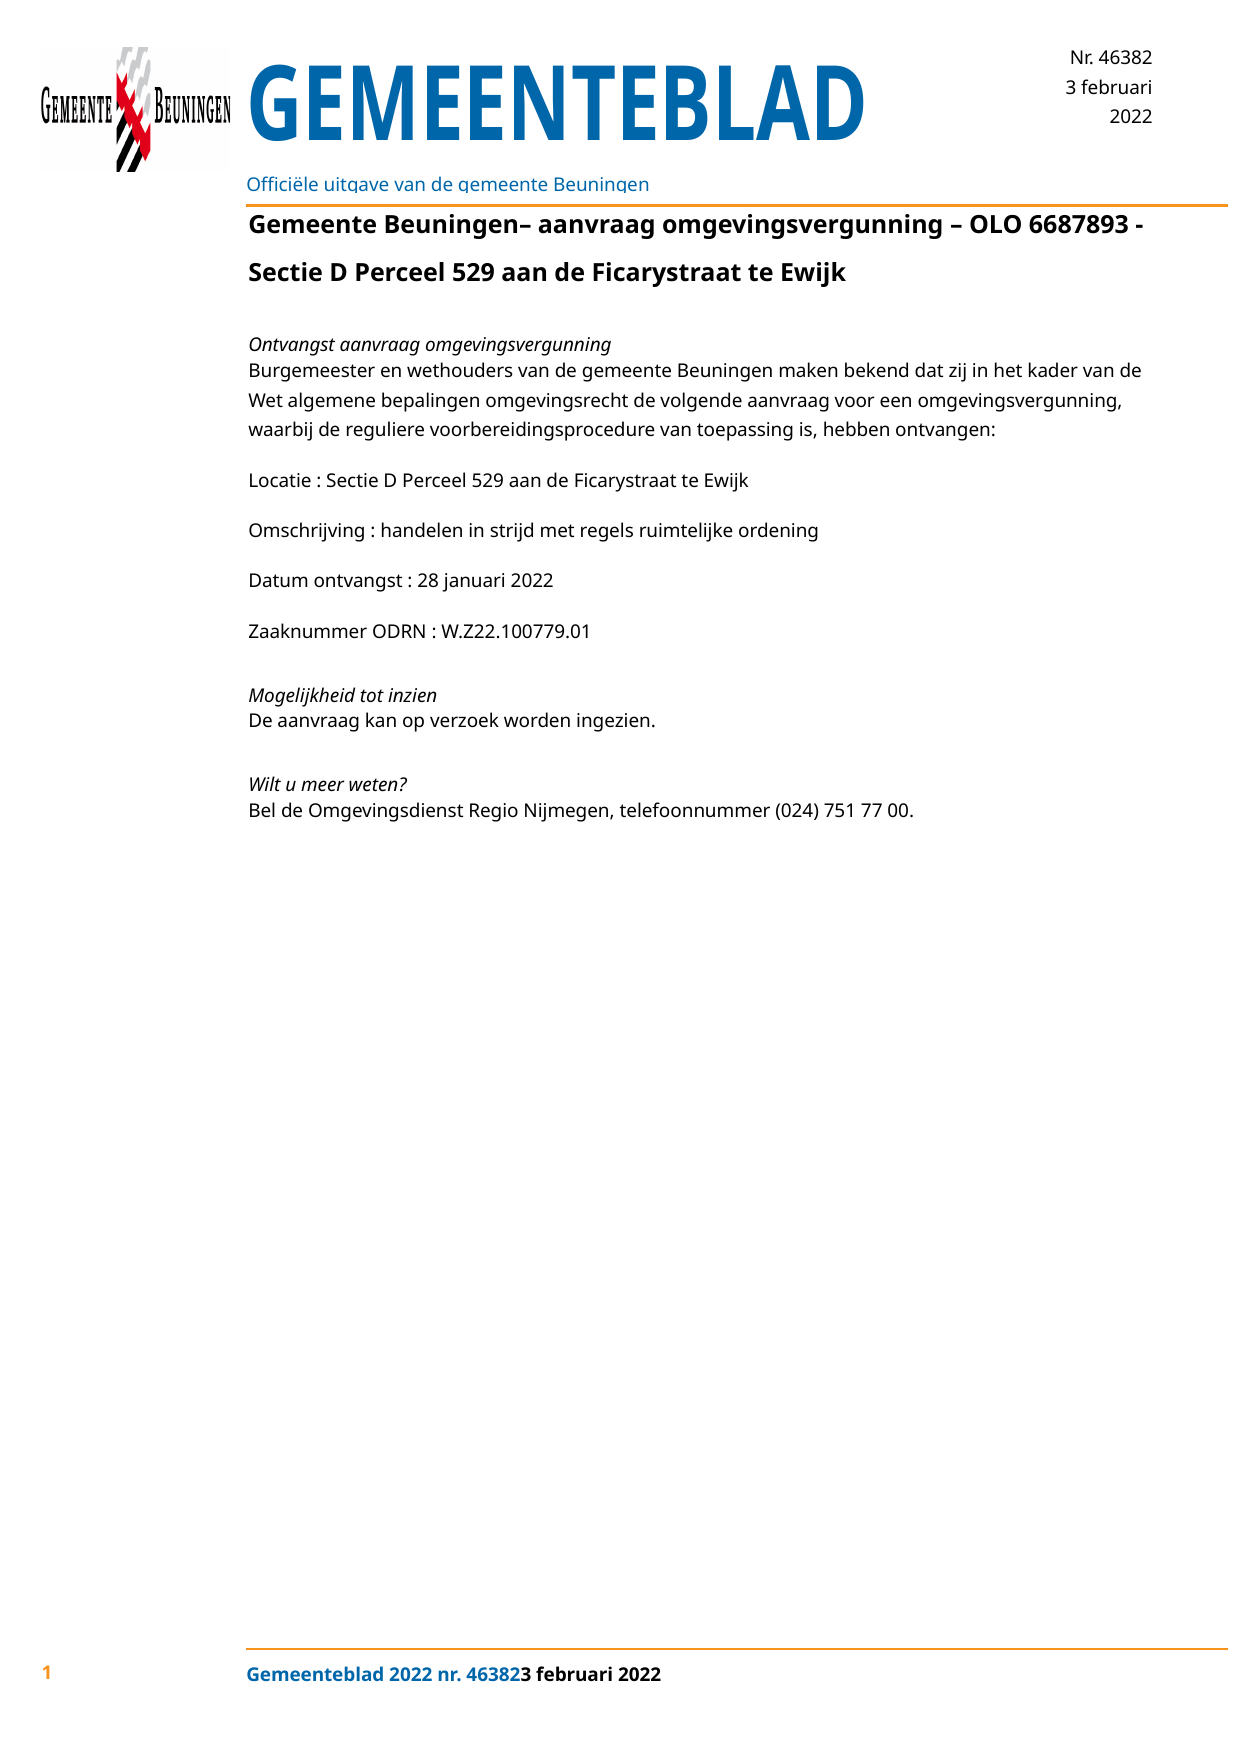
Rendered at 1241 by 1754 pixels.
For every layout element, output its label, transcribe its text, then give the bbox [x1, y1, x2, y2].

text Gemeente Beuningen– aanvraag omgevingsvergunning – OLO 6687893 - Sectie D Perceel 529 aan de Ficarystraat te Ewijk [248, 207, 1152, 288]
text Ontvangst aanvraag omgevingsvergunning [248, 331, 1152, 357]
text Mogelijkheid tot inzien [248, 682, 1152, 708]
text Omschrijving : handelen in strijd met regels ruimtelijke ordening [248, 517, 1152, 543]
text Zaaknummer ODRN : W.Z22.100779.01 [248, 618, 1152, 644]
picture [41, 47, 231, 172]
text Burgemeester en wethouders van de gemeente Beuningen maken bekend dat zij in het kader van de Wet algemene bepalingen omgevingsrecht de volgende aanvraag voor een omgevingsvergunning, waarbij de reguliere voorbereidingsprocedure van toepassing is, hebben ontvangen: [248, 357, 1152, 442]
text Wilt u meer weten? [248, 772, 1152, 797]
text Datum ontvangst : 28 januari 2022 [248, 568, 1152, 593]
text De aanvraag kan op verzoek worden ingezien. [248, 708, 1152, 733]
text Locatie : Sectie D Perceel 529 aan de Ficarystraat te Ewijk [248, 467, 1152, 492]
text Bel de Omgevingsdienst Regio Nijmegen, telefoonnummer (024) 751 77 00. [248, 797, 1152, 823]
